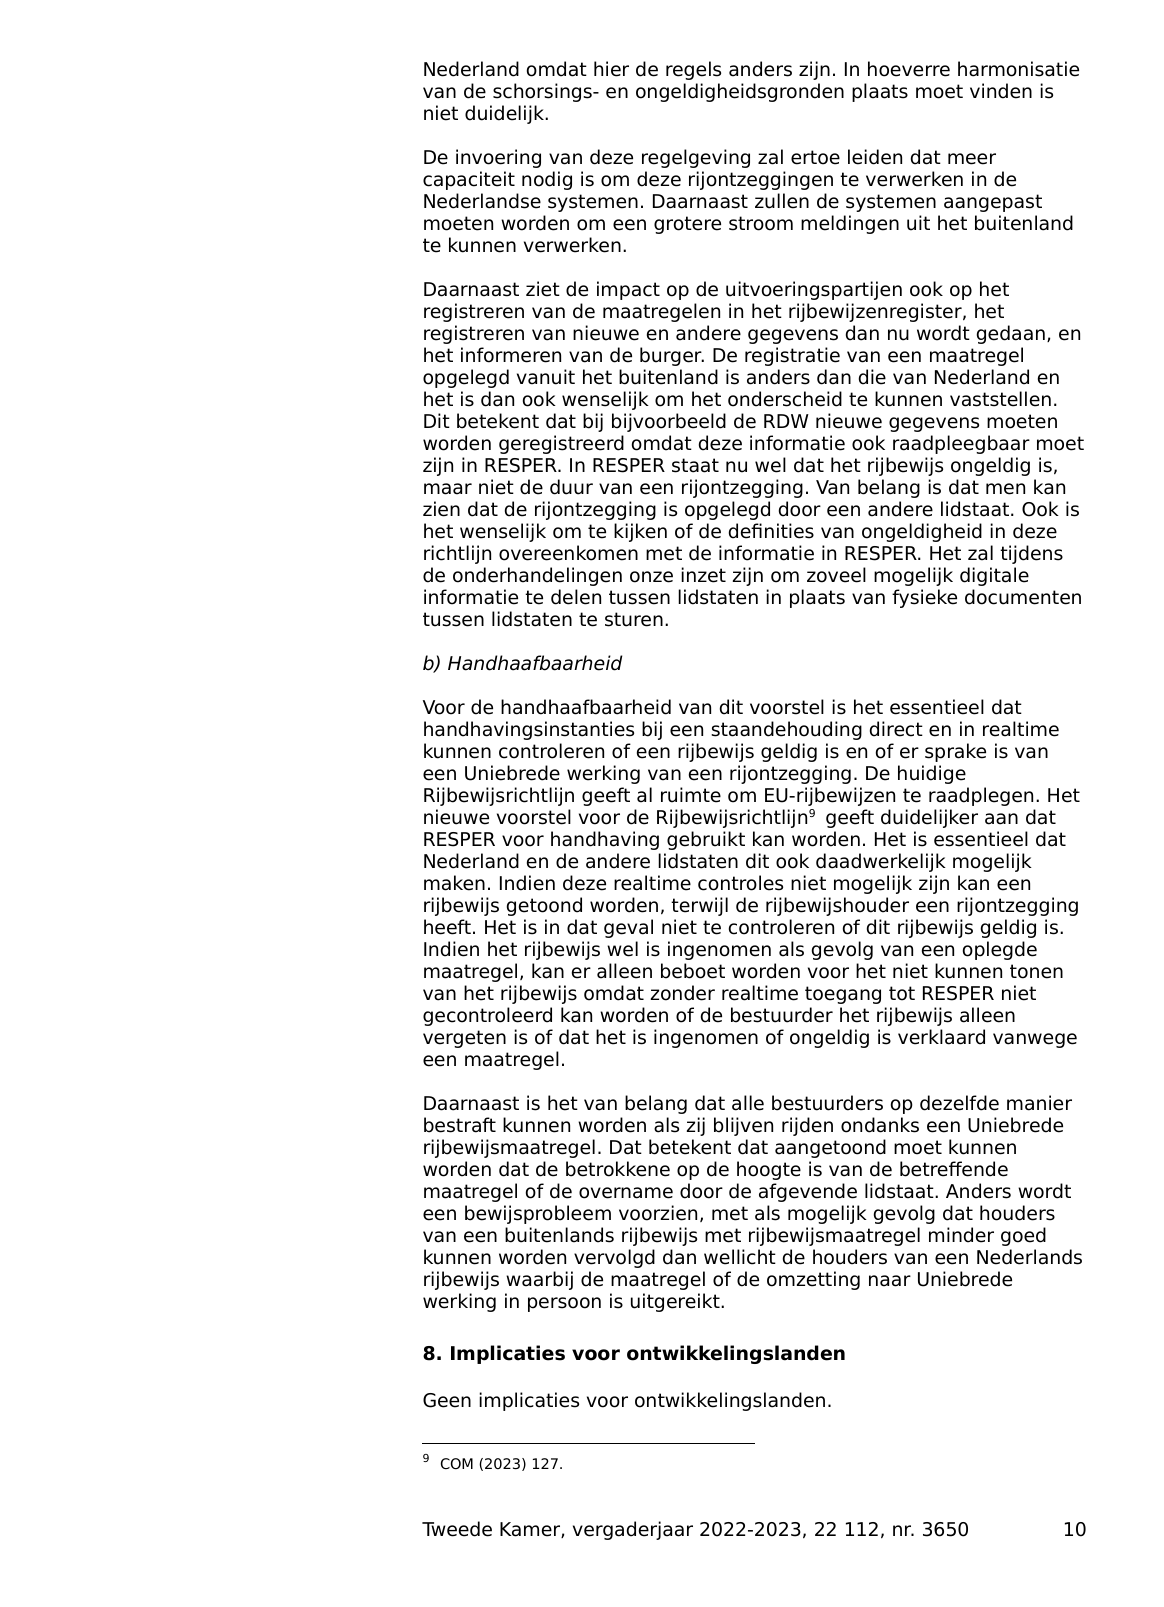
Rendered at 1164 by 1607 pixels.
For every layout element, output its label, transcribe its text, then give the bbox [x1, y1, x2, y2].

text Geen implicaties voor ontwikkelingslanden. [422, 1390, 1087, 1412]
text Voor de handhaafbaarheid van dit voorstel is het essentieel dat handhavingsinstanties bij een staandehouding direct en in realtime kunnen controleren of een rijbewijs geldig is en of er sprake is van een Uniebrede werking van een rijontzegging. De huidige Rijbewijsrichtlijn geeft al ruimte om EU-rijbewijzen te raadplegen. Het nieuwe voorstel voor de Rijbewijsrichtlijn geeft duidelijker aan dat RESPER voor handhaving gebruikt kan worden. Het is essentieel dat Nederland en de andere lidstaten dit ook daadwerkelijk mogelijk maken. Indien deze realtime controles niet mogelijk zijn kan een rijbewijs getoond worden, terwijl de rijbewijshouder een rijontzegging heeft. Het is in dat geval niet te controleren of dit rijbewijs geldig is. Indien het rijbewijs wel is ingenomen als gevolg van een oplegde maatregel, kan er alleen beboet worden voor het niet kunnen tonen van het rijbewijs omdat zonder realtime toegang tot RESPER niet gecontroleerd kan worden of de bestuurder het rijbewijs alleen vergeten is of dat het is ingenomen of ongeldig is verklaard vanwege een maatregel. [422, 697, 1087, 1071]
text COM (2023) 127. [422, 1452, 1087, 1474]
subtitle 8. Implicaties voor ontwikkelingslanden [422, 1343, 1087, 1365]
subtitle b) Handhaafbaarheid [422, 653, 1087, 675]
text Daarnaast is het van belang dat alle bestuurders op dezelfde manier bestraft kunnen worden als zij blijven rijden ondanks een Uniebrede rijbewijsmaatregel. Dat betekent dat aangetoond moet kunnen worden dat de betrokkene op de hoogte is van de betreffende maatregel of de overname door de afgevende lidstaat. Anders wordt een bewijsprobleem voorzien, met als mogelijk gevolg dat houders van een buitenlands rijbewijs met rijbewijsmaatregel minder goed kunnen worden vervolgd dan wellicht de houders van een Nederlands rijbewijs waarbij de maatregel of de omzetting naar Uniebrede werking in persoon is uitgereikt. [422, 1093, 1087, 1313]
text Nederland omdat hier de regels anders zijn. In hoeverre harmonisatie van de schorsings- en ongeldigheidsgronden plaats moet vinden is niet duidelijk. [422, 59, 1087, 125]
text De invoering van deze regelgeving zal ertoe leiden dat meer capaciteit nodig is om deze rijontzeggingen te verwerken in de Nederlandse systemen. Daarnaast zullen de systemen aangepast moeten worden om een grotere stroom meldingen uit het buitenland te kunnen verwerken. [422, 147, 1087, 257]
text Daarnaast ziet de impact op de uitvoeringspartijen ook op het registreren van de maatregelen in het rijbewijzenregister, het registreren van nieuwe en andere gegevens dan nu wordt gedaan, en het informeren van de burger. De registratie van een maatregel opgelegd vanuit het buitenland is anders dan die van Nederland en het is dan ook wenselijk om het onderscheid te kunnen vaststellen. Dit betekent dat bij bijvoorbeeld de RDW nieuwe gegevens moeten worden geregistreerd omdat deze informatie ook raadpleegbaar moet zijn in RESPER. In RESPER staat nu wel dat het rijbewijs ongeldig is, maar niet de duur van een rijontzegging. Van belang is dat men kan zien dat de rijontzegging is opgelegd door een andere lidstaat. Ook is het wenselijk om te kijken of de definities van ongeldigheid in deze richtlijn overeenkomen met de informatie in RESPER. Het zal tijdens de onderhandelingen onze inzet zijn om zoveel mogelijk digitale informatie te delen tussen lidstaten in plaats van fysieke documenten tussen lidstaten te sturen. [422, 279, 1087, 631]
